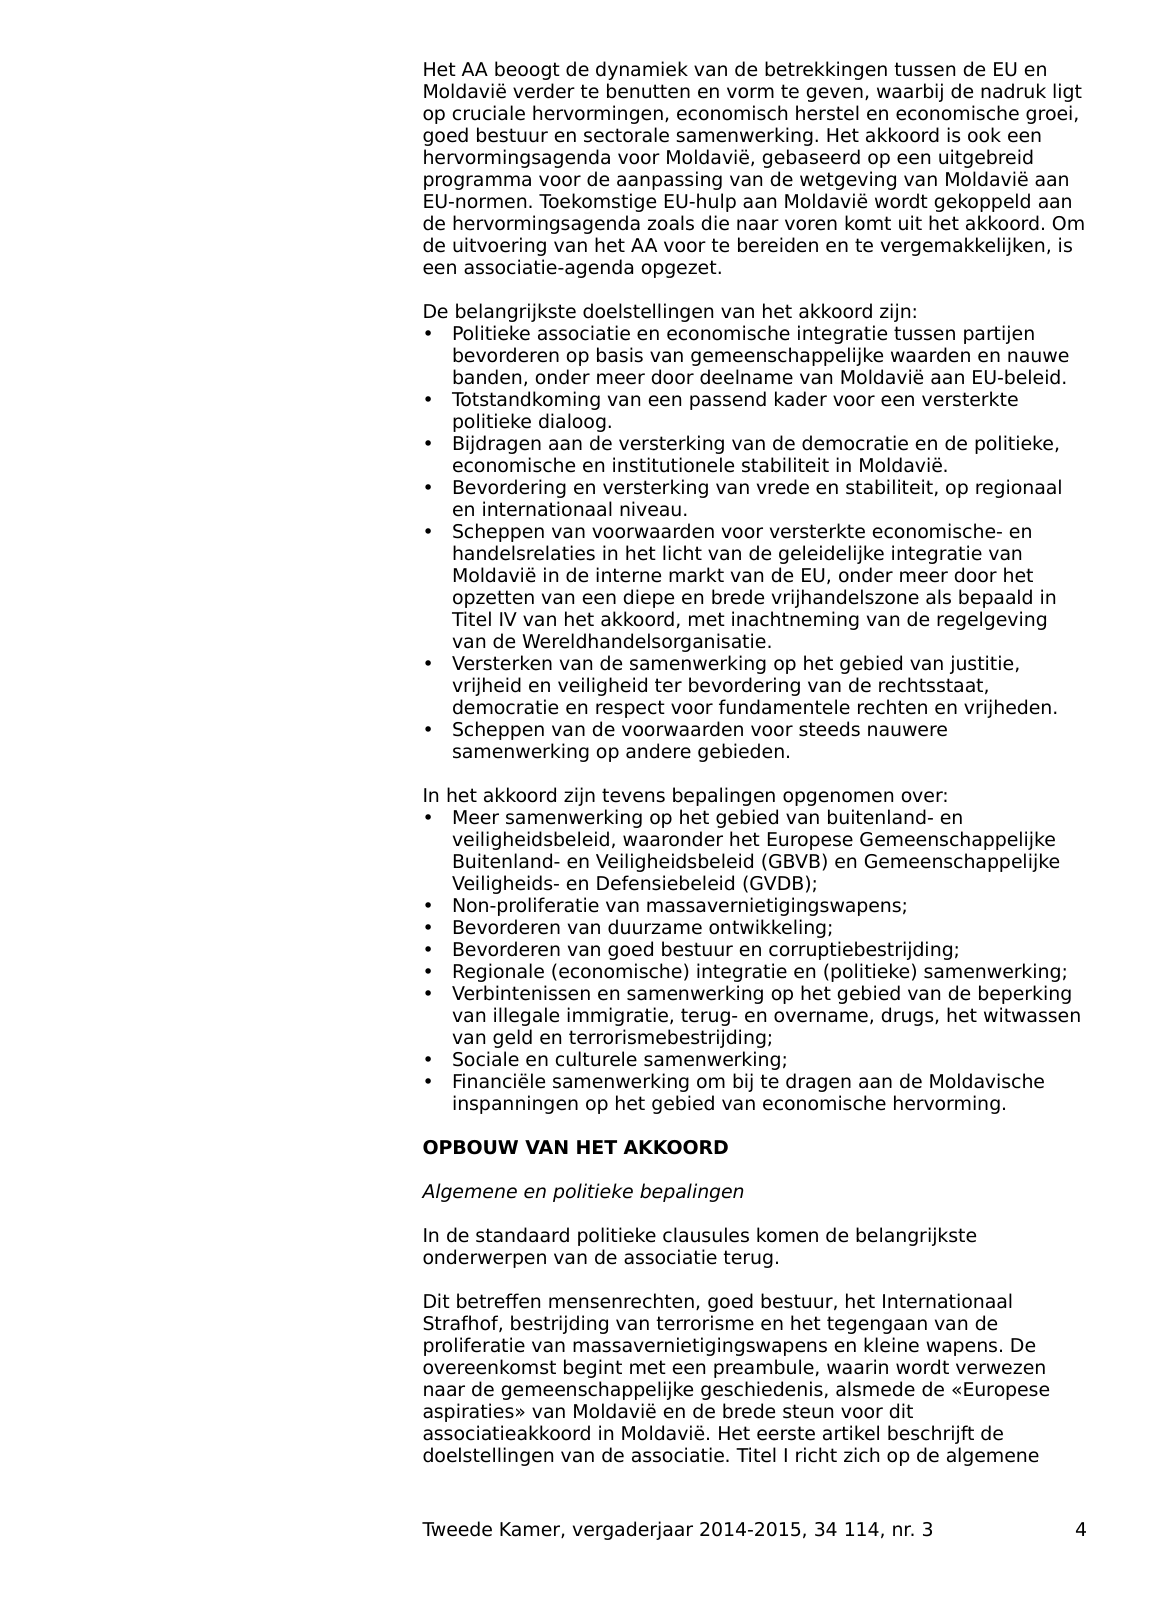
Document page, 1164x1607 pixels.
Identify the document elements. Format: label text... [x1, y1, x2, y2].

text • Bevorderen van duurzame ontwikkeling; [422, 917, 1087, 939]
text • Bijdragen aan de versterking van de democratie en de politieke, economische en institutionele stabiliteit in Moldavië. [422, 433, 1087, 477]
subtitle OPBOUW VAN HET AKKOORD [422, 1137, 1087, 1159]
text • Scheppen van voorwaarden voor versterkte economische- en handelsrelaties in het licht van de geleidelijke integratie van Moldavië in de interne markt van de EU, onder meer door het opzetten van een diepe en brede vrijhandelszone als bepaald in Titel IV van het akkoord, met inachtneming van de regelgeving van de Wereldhandelsorganisatie. [422, 521, 1087, 653]
text • Financiële samenwerking om bij te dragen aan de Moldavische inspanningen op het gebied van economische hervorming. [422, 1071, 1087, 1114]
text • Versterken van de samenwerking op het gebied van justitie, vrijheid en veiligheid ter bevordering van de rechtsstaat, democratie en respect voor fundamentele rechten en vrijheden. [422, 653, 1087, 719]
text • Non-proliferatie van massavernietigingswapens; [422, 895, 1087, 917]
text De belangrijkste doelstellingen van het akkoord zijn: [422, 301, 1087, 323]
text • Totstandkoming van een passend kader voor een versterkte politieke dialoog. [422, 389, 1087, 433]
text In het akkoord zijn tevens bepalingen opgenomen over: [422, 785, 1087, 807]
text • Regionale (economische) integratie en (politieke) samenwerking; [422, 961, 1087, 983]
text • Sociale en culturele samenwerking; [422, 1048, 1087, 1071]
text • Politieke associatie en economische integratie tussen partijen bevorderen op basis van gemeenschappelijke waarden en nauwe banden, onder meer door deelname van Moldavië aan EU-beleid. [422, 323, 1087, 389]
text • Verbintenissen en samenwerking op het gebied van de beperking van illegale immigratie, terug- en overname, drugs, het witwassen van geld en terrorismebestrijding; [422, 983, 1087, 1048]
text • Scheppen van de voorwaarden voor steeds nauwere samenwerking op andere gebieden. [422, 719, 1087, 763]
subtitle Algemene en politieke bepalingen [422, 1181, 1087, 1203]
text In de standaard politieke clausules komen de belangrijkste onderwerpen van de associatie terug. [422, 1225, 1087, 1269]
text • Meer samenwerking op het gebied van buitenland- en veiligheidsbeleid, waaronder het Europese Gemeenschappelijke Buitenland- en Veiligheidsbeleid (GBVB) en Gemeenschappelijke Veiligheids- en Defensiebeleid (GVDB); [422, 807, 1087, 895]
text • Bevordering en versterking van vrede en stabiliteit, op regionaal en internationaal niveau. [422, 477, 1087, 521]
text Dit betreffen mensenrechten, goed bestuur, het Internationaal Strafhof, bestrijding van terrorisme en het tegengaan van de proliferatie van massavernietigingswapens en kleine wapens. De overeenkomst begint met een preambule, waarin wordt verwezen naar de gemeenschappelijke geschiedenis, alsmede de «Europese aspiraties» van Moldavië en de brede steun voor dit associatieakkoord in Moldavië. Het eerste artikel beschrijft de doelstellingen van de associatie. Titel I richt zich op de algemene [422, 1291, 1087, 1467]
text • Bevorderen van goed bestuur en corruptiebestrijding; [422, 939, 1087, 961]
text Het AA beoogt de dynamiek van de betrekkingen tussen de EU en Moldavië verder te benutten en vorm te geven, waarbij de nadruk ligt op cruciale hervormingen, economisch herstel en economische groei, goed bestuur en sectorale samenwerking. Het akkoord is ook een hervormingsagenda voor Moldavië, gebaseerd op een uitgebreid programma voor de aanpassing van de wetgeving van Moldavië aan EU-normen. Toekomstige EU-hulp aan Moldavië wordt gekoppeld aan de hervormingsagenda zoals die naar voren komt uit het akkoord. Om de uitvoering van het AA voor te bereiden en te vergemakkelijken, is een associatie-agenda opgezet. [422, 59, 1087, 279]
